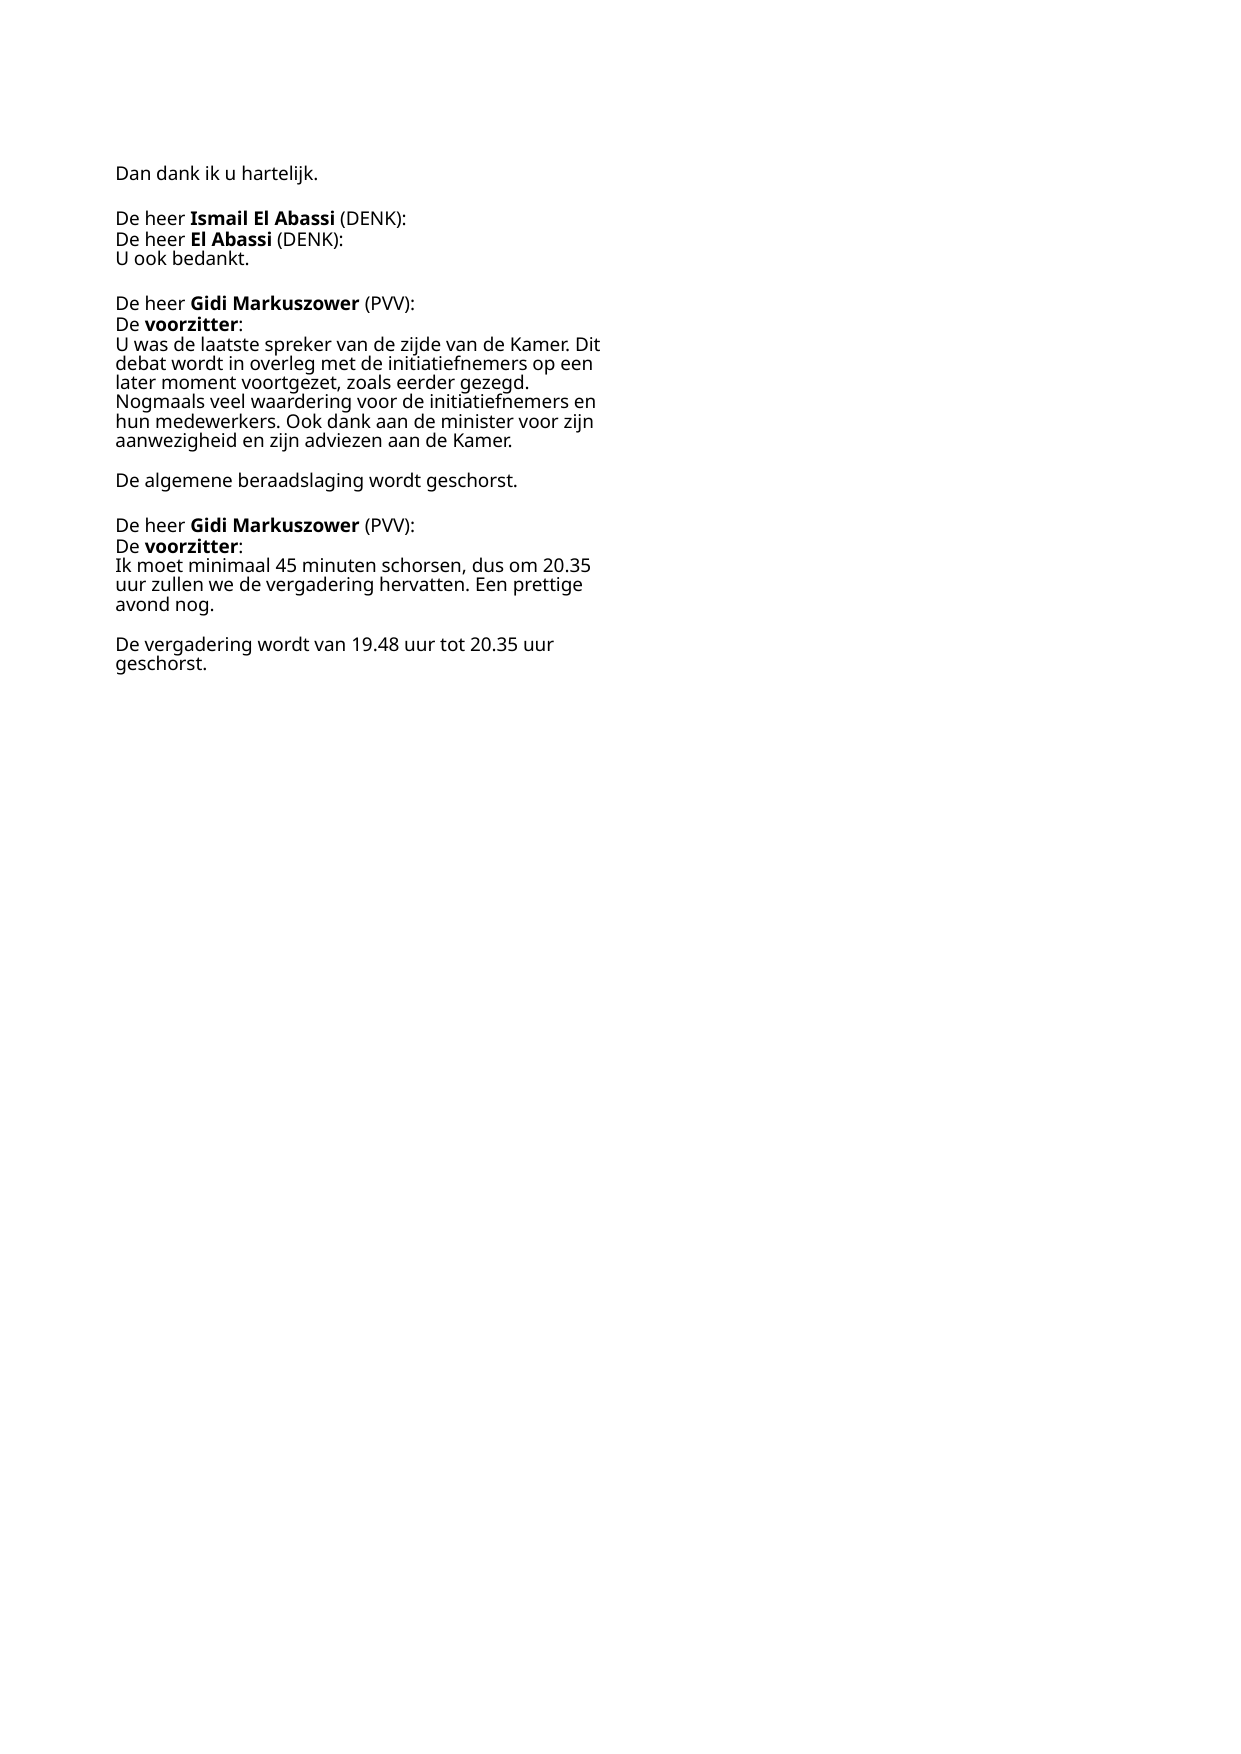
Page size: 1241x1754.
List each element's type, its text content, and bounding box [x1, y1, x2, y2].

text De heer Gidi Markuszower (PVV): [115, 291, 605, 316]
text De heer Gidi Markuszower (PVV): [115, 512, 605, 538]
text Dan dank ik u hartelijk. [115, 165, 605, 184]
text Ik moet minimaal 45 minuten schorsen, dus om 20.35 uur zullen we de vergadering hervatten. Een prettige avond nog. [115, 557, 605, 615]
text U ook bedankt. [115, 250, 605, 270]
text De voorzitter: [115, 538, 605, 557]
text De voorzitter: [115, 316, 605, 336]
text De algemene beraadslaging wordt geschorst. [115, 472, 605, 491]
text De heer El Abassi (DENK): [115, 231, 605, 250]
text U was de laatste spreker van de zijde van de Kamer. Dit debat wordt in overleg met de initiatiefnemers op een later moment voortgezet, zoals eerder gezegd. Nogmaals veel waardering voor de initiatiefnemers en hun medewerkers. Ook dank aan de minister voor zijn aanwezigheid en zijn adviezen aan de Kamer. [115, 336, 605, 451]
text De heer Ismail El Abassi (DENK): [115, 205, 605, 231]
text De vergadering wordt van 19.48 uur tot 20.35 uur geschorst. [115, 636, 605, 674]
